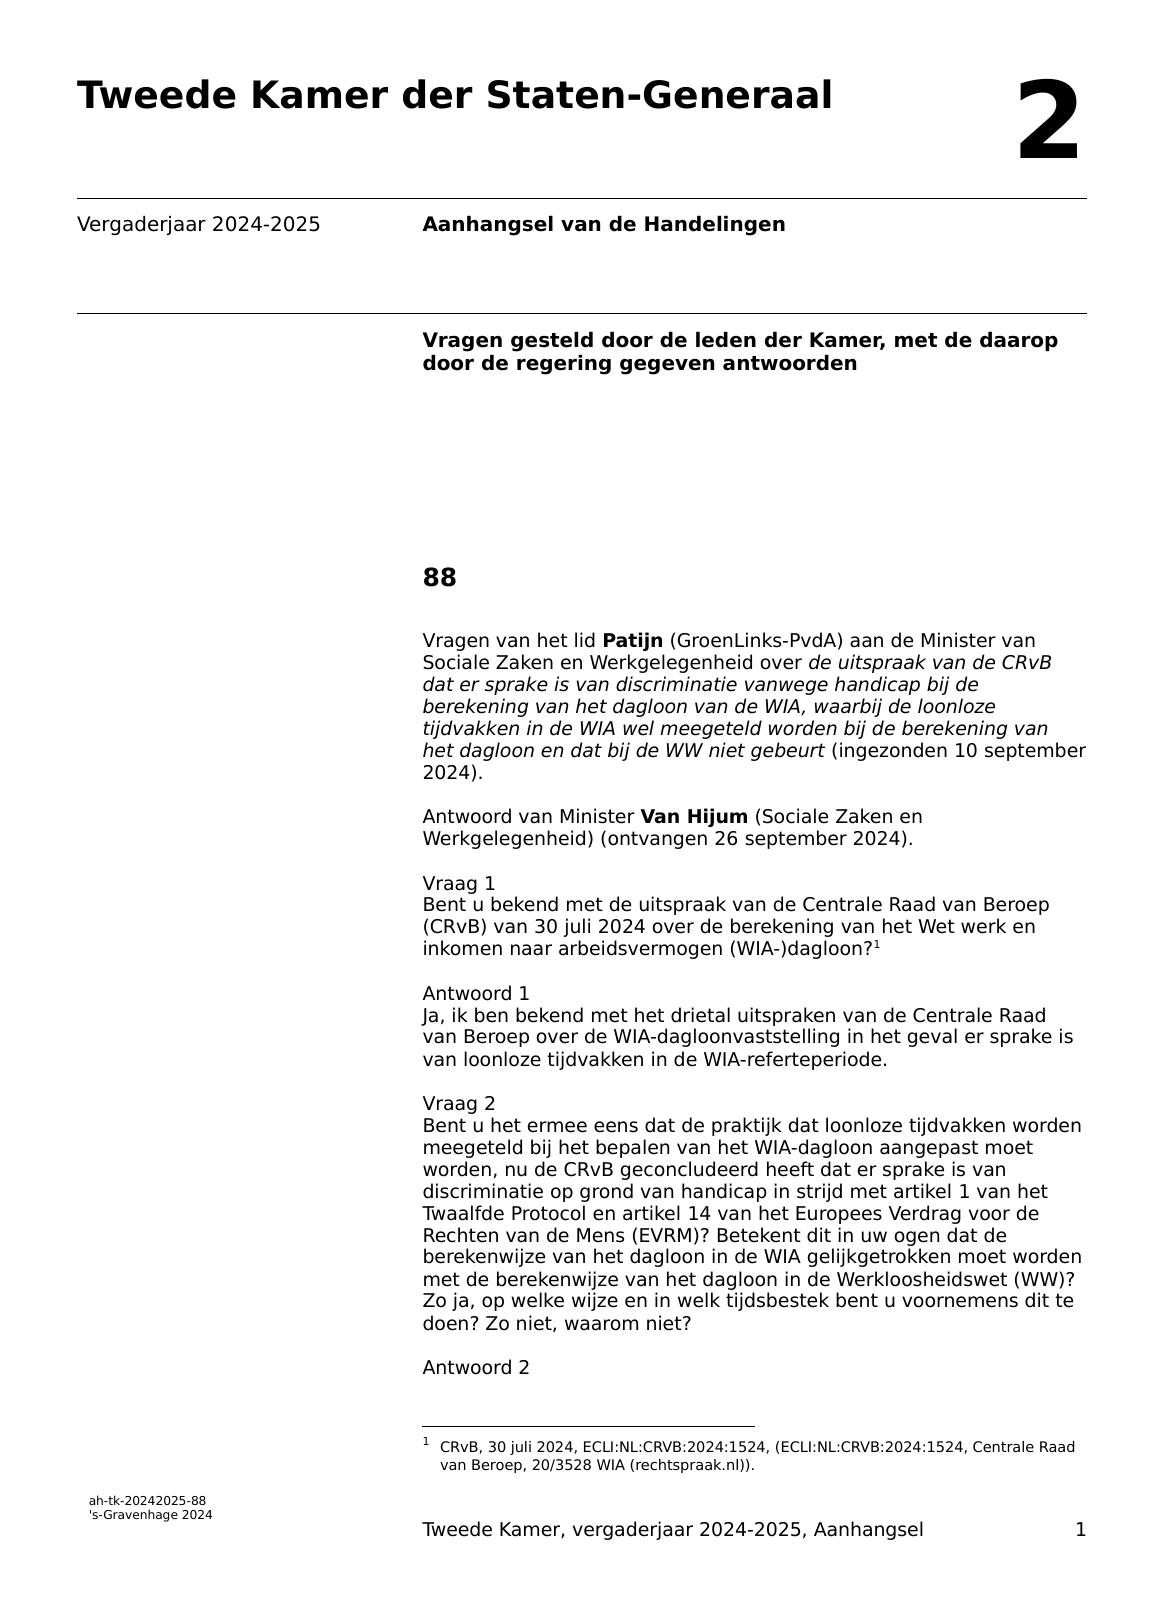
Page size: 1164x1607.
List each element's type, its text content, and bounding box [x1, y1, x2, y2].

text Bent u het ermee eens dat de praktijk dat loonloze tijdvakken worden meegeteld bij het bepalen van het WIA-dagloon aangepast moet worden, nu de CRvB geconcludeerd heeft dat er sprake is van discriminatie op grond van handicap in strijd met artikel 1 van het Twaalfde Protocol en artikel 14 van het Europees Verdrag voor de Rechten van de Mens (EVRM)? Betekent dit in uw ogen dat de berekenwijze van het dagloon in de WIA gelijkgetrokken moet worden met de berekenwijze van het dagloon in de Werkloosheidswet (WW)? Zo ja, op welke wijze en in welk tijdsbestek bent u voornemens dit te doen? Zo niet, waarom niet? [422, 1114, 1087, 1334]
table_cell Aanhangsel van de Handelingen [422, 199, 1087, 313]
table_cell Vergaderjaar 2024-2025 [77, 199, 422, 313]
text Vraag 2 [422, 1093, 1087, 1114]
table_header Tweede Kamer der Staten-Generaal [77, 59, 886, 198]
text Vragen van het lid Patijn (GroenLinks-PvdA) aan de Minister van Sociale Zaken en Werkgelegenheid over de uitspraak van de CRvB dat er sprake is van discriminatie vanwege handicap bij de berekening van het dagloon van de WIA, waarbij de loonloze tijdvakken in de WIA wel meegeteld worden bij de berekening van het dagloon en dat bij de WW niet gebeurt (ingezonden 10 september 2024). [422, 630, 1087, 784]
table_cell [77, 314, 422, 375]
text Vraag 1 [422, 872, 1087, 894]
table_cell Vragen gesteld door de leden der Kamer, met de daarop door de regering gegeven antwoorden [422, 314, 1087, 375]
text 's-Gravenhage 2024 [88, 1508, 323, 1522]
text Antwoord 1 [422, 982, 1087, 1004]
text Ja, ik ben bekend met het drietal uitspraken van de Centrale Raad van Beroep over de WIA-dagloonvaststelling in het geval er sprake is van loonloze tijdvakken in de WIA-referteperiode. [422, 1004, 1087, 1070]
text CRvB, 30 juli 2024, ECLI:NL:CRVB:2024:1524, (ECLI:NL:CRVB:2024:1524, Centrale Raad van Beroep, 20/3528 WIA (rechtspraak.nl)). [422, 1435, 1087, 1474]
text Antwoord van Minister Van Hijum (Sociale Zaken en Werkgelegenheid) (ontvangen 26 september 2024). [422, 806, 1087, 850]
text Bent u bekend met de uitspraak van de Centrale Raad van Beroep (CRvB) van 30 juli 2024 over de berekening van het Wet werk en inkomen naar arbeidsvermogen (WIA-)dagloon? [422, 894, 1087, 960]
text 88 [422, 563, 1087, 592]
text ah-tk-20242025-88 [88, 1494, 323, 1508]
table_header 2 [886, 59, 1087, 198]
text Antwoord 2 [422, 1357, 1087, 1378]
